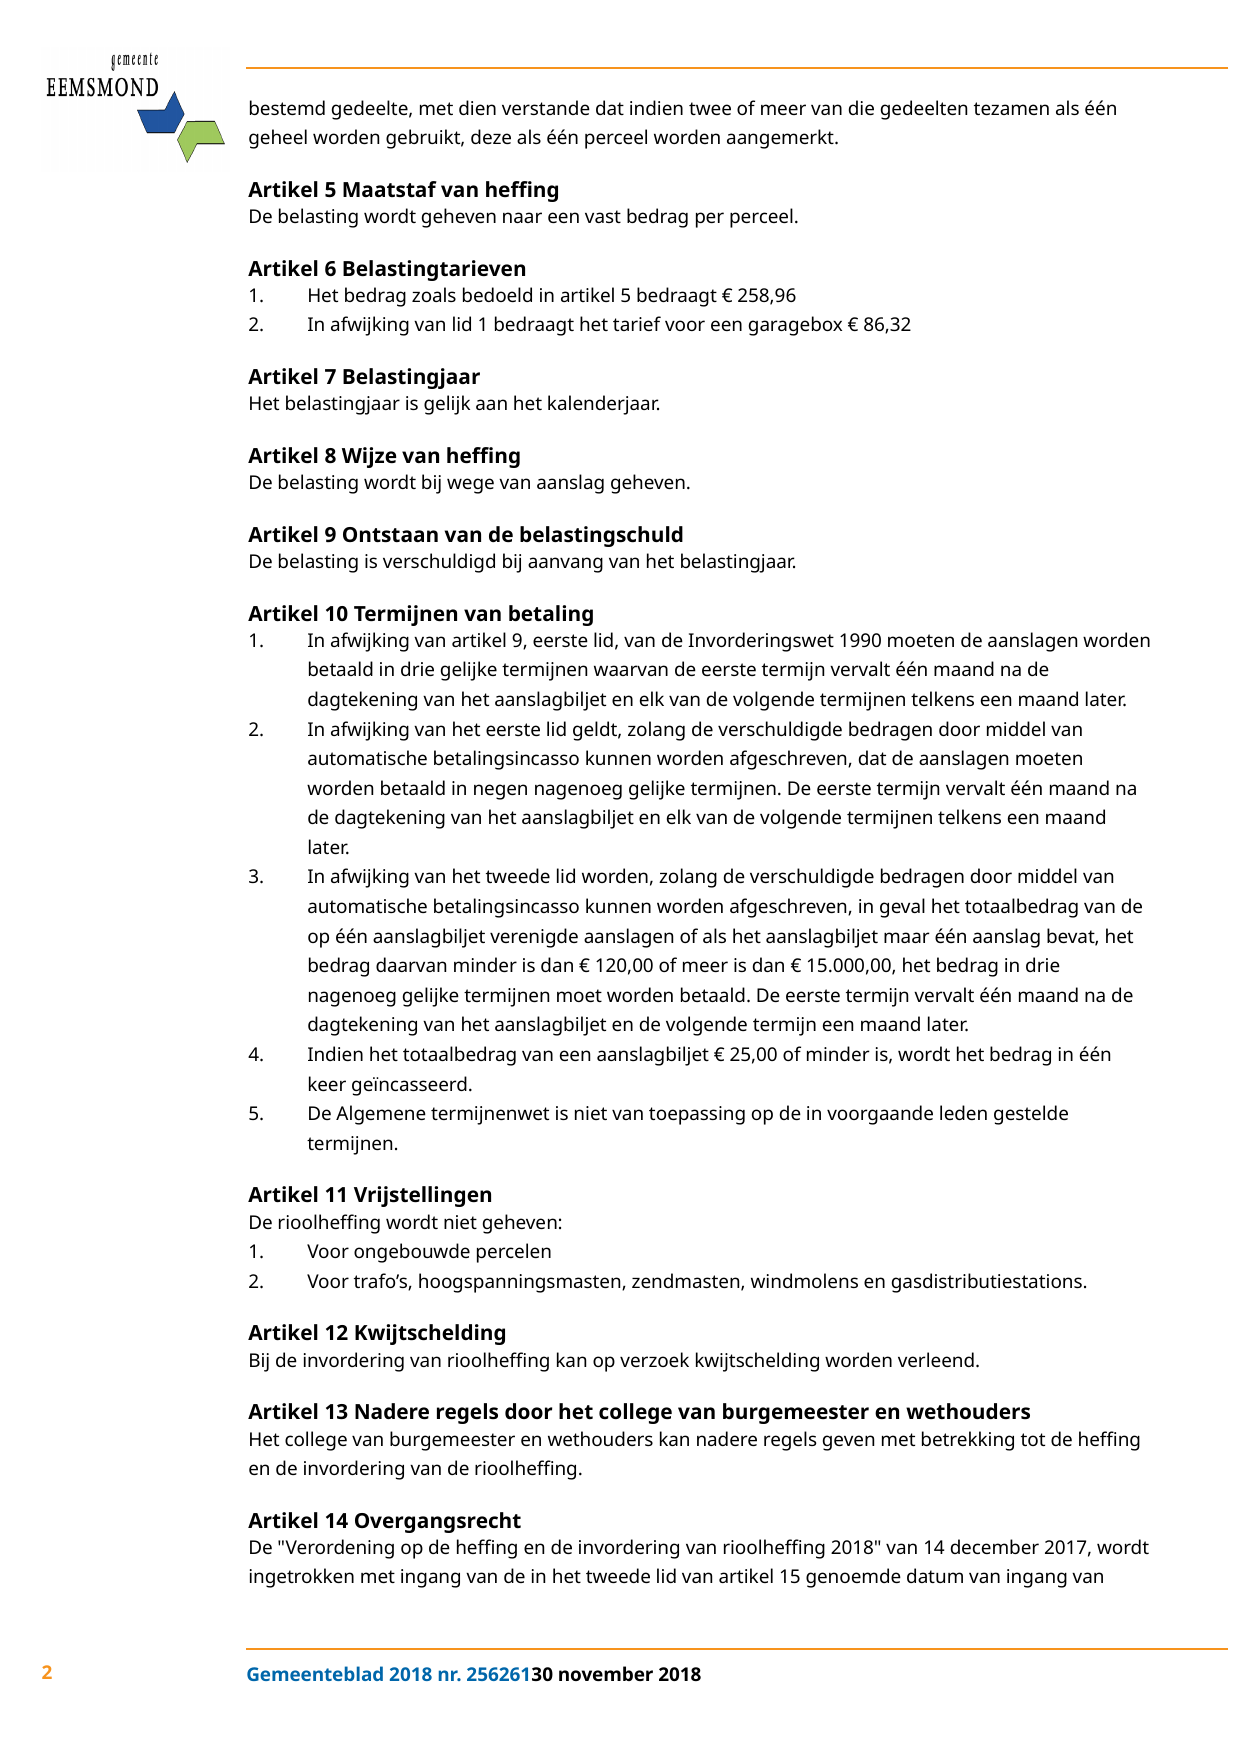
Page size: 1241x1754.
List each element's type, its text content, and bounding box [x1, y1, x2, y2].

list Voor ongebouwde percelen [248, 1238, 1152, 1264]
list In afwijking van het tweede lid worden, zolang de verschuldigde bedragen door middel van automatische betalingsincasso kunnen worden afgeschreven, in geval het totaalbedrag van de op één aanslagbiljet verenigde aanslagen of als het aanslagbiljet maar één aanslag bevat, het bedrag daarvan minder is dan € 120,00 of meer is dan € 15.000,00, het bedrag in drie nagenoeg gelijke termijnen moet worden betaald. De eerste termijn vervalt één maand na de dagtekening van het aanslagbiljet en de volgende termijn een maand later. [248, 864, 1152, 1037]
text De belasting wordt geheven naar een vast bedrag per perceel. [248, 203, 1152, 229]
list De Algemene termijnenwet is niet van toepassing op de in voorgaande leden gestelde termijnen. [248, 1100, 1152, 1156]
text De belasting is verschuldigd bij aanvang van het belastingjaar. [248, 548, 1152, 574]
text Artikel 10 Termijnen van betaling [248, 599, 1152, 627]
text Bij de invordering van rioolheffing kan op verzoek kwijtschelding worden verleend. [248, 1347, 1152, 1373]
text Artikel 8 Wijze van heffing [248, 441, 1152, 469]
text Het belastingjaar is gelijk aan het kalenderjaar. [248, 391, 1152, 416]
text Het college van burgemeester en wethouders kan nadere regels geven met betrekking tot de heffing en de invordering van de rioolheffing. [248, 1426, 1152, 1481]
text Artikel 14 Overgangsrecht [248, 1506, 1152, 1534]
text Artikel 9 Ontstaan van de belastingschuld [248, 520, 1152, 548]
text Artikel 7 Belastingjaar [248, 362, 1152, 391]
picture [41, 47, 231, 172]
list In afwijking van artikel 9, eerste lid, van de Invorderingswet 1990 moeten de aanslagen worden betaald in drie gelijke termijnen waarvan de eerste termijn vervalt één maand na de dagtekening van het aanslagbiljet en elk van de volgende termijnen telkens een maand later. [248, 627, 1152, 712]
text De rioolheffing wordt niet geheven: [248, 1209, 1152, 1234]
list Het bedrag zoals bedoeld in artikel 5 bedraagt € 258,96 [248, 282, 1152, 308]
list In afwijking van lid 1 bedraagt het tarief voor een garagebox € 86,32 [248, 312, 1152, 337]
text Artikel 13 Nadere regels door het college van burgemeester en wethouders [248, 1397, 1152, 1426]
text Artikel 5 Maatstaf van heffing [248, 175, 1152, 203]
text Artikel 11 Vrijstellingen [248, 1180, 1152, 1209]
list Indien het totaalbedrag van een aanslagbiljet € 25,00 of minder is, wordt het bedrag in één keer geïncasseerd. [248, 1041, 1152, 1097]
text bestemd gedeelte, met dien verstande dat indien twee of meer van die gedeelten tezamen als één geheel worden gebruikt, deze als één perceel worden aangemerkt. [248, 95, 1152, 150]
text De belasting wordt bij wege van aanslag geheven. [248, 469, 1152, 495]
text Artikel 12 Kwijtschelding [248, 1318, 1152, 1347]
list In afwijking van het eerste lid geldt, zolang de verschuldigde bedragen door middel van automatische betalingsincasso kunnen worden afgeschreven, dat de aanslagen moeten worden betaald in negen nagenoeg gelijke termijnen. De eerste termijn vervalt één maand na de dagtekening van het aanslagbiljet en elk van de volgende termijnen telkens een maand later. [248, 716, 1152, 860]
text De "Verordening op de heffing en de invordering van rioolheffing 2018" van 14 december 2017, wordt ingetrokken met ingang van de in het tweede lid van artikel 15 genoemde datum van ingang van [248, 1534, 1152, 1589]
list Voor trafo’s, hoogspanningsmasten, zendmasten, windmolens en gasdistributiestations. [248, 1268, 1152, 1294]
text Artikel 6 Belastingtarieven [248, 254, 1152, 282]
